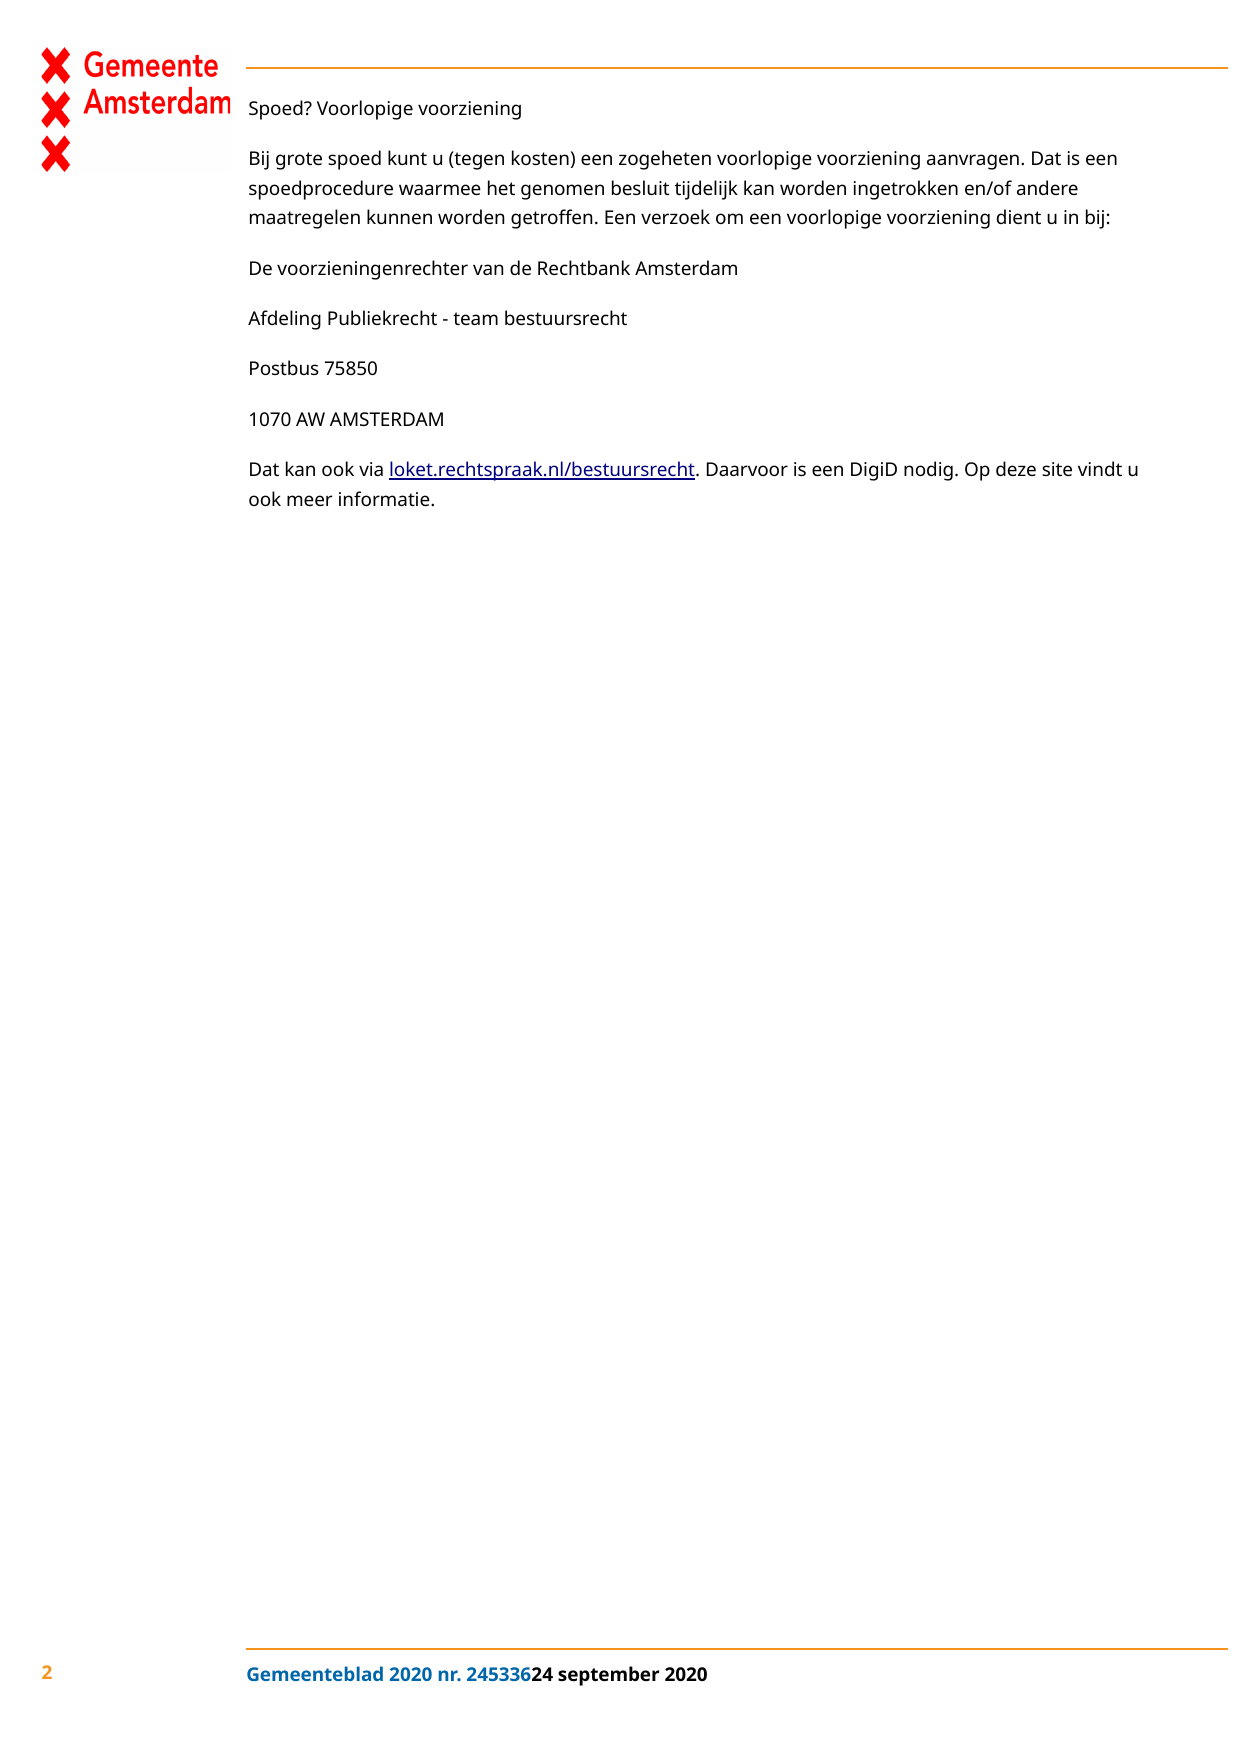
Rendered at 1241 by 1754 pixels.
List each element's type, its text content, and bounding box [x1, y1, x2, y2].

text Spoed? Voorlopige voorziening [248, 95, 1152, 121]
text 1070 AW AMSTERDAM [248, 406, 1152, 432]
text De voorzieningenrechter van de Rechtbank Amsterdam [248, 255, 1152, 281]
text Afdeling Publiekrecht - team bestuursrecht [248, 305, 1152, 331]
text Bij grote spoed kunt u (tegen kosten) een zogeheten voorlopige voorziening aanvragen. Dat is een spoedprocedure waarmee het genomen besluit tijdelijk kan worden ingetrokken en/of andere maatregelen kunnen worden getroffen. Een verzoek om een voorlopige voorziening dient u in bij: [248, 145, 1152, 230]
picture [41, 47, 231, 172]
text Postbus 75850 [248, 356, 1152, 381]
text Dat kan ook via loket.rechtspraak.nl/bestuursrecht. Daarvoor is een DigiD nodig. Op deze site vindt u ook meer informatie. [248, 456, 1152, 512]
